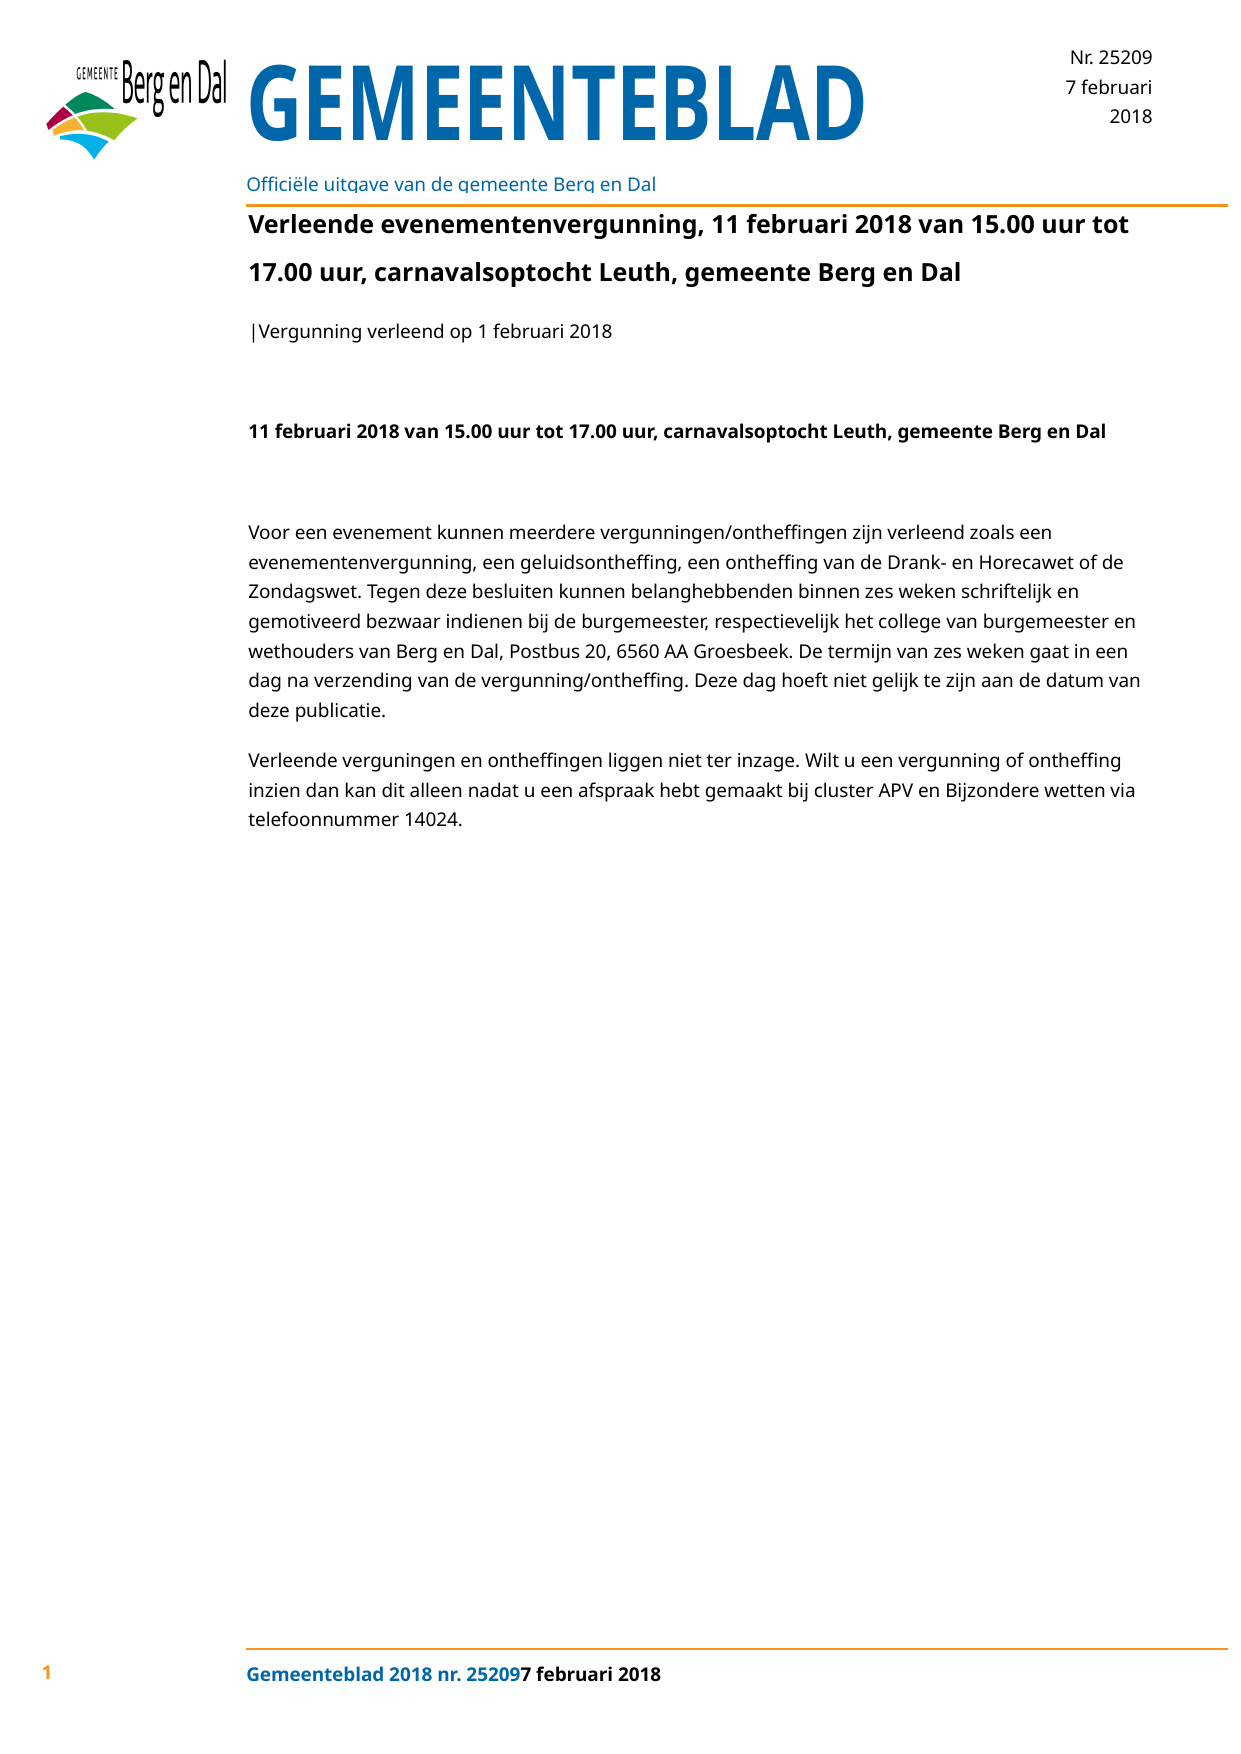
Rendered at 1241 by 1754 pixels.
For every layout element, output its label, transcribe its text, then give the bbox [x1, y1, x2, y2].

text Verleende evenementenvergunning, 11 februari 2018 van 15.00 uur tot 17.00 uur, carnavalsoptocht Leuth, gemeente Berg en Dal [248, 207, 1152, 288]
picture [41, 47, 231, 172]
text Voor een evenement kunnen meerdere vergunningen/ontheffingen zijn verleend zoals een evenementenvergunning, een geluidsontheffing, een ontheffing van de Drank- en Horecawet of de Zondagswet. Tegen deze besluiten kunnen belanghebbenden binnen zes weken schriftelijk en gemotiveerd bezwaar indienen bij de burgemeester, respectievelijk het college van burgemeester en wethouders van Berg en Dal, Postbus 20, 6560 AA Groesbeek. De termijn van zes weken gaat in een dag na verzending van de vergunning/ontheffing. Deze dag hoeft niet gelijk te zijn aan de datum van deze publicatie. [248, 519, 1152, 723]
text Verleende verguningen en ontheffingen liggen niet ter inzage. Wilt u een vergunning of ontheffing inzien dan kan dit alleen nadat u een afspraak hebt gemaakt bij cluster APV en Bijzondere wetten via telefoonnummer 14024. [248, 747, 1152, 832]
text |Vergunning verleend op 1 februari 2018 [248, 318, 1152, 344]
text 11 februari 2018 van 15.00 uur tot 17.00 uur, carnavalsoptocht Leuth, gemeente Berg en Dal [248, 419, 1152, 444]
